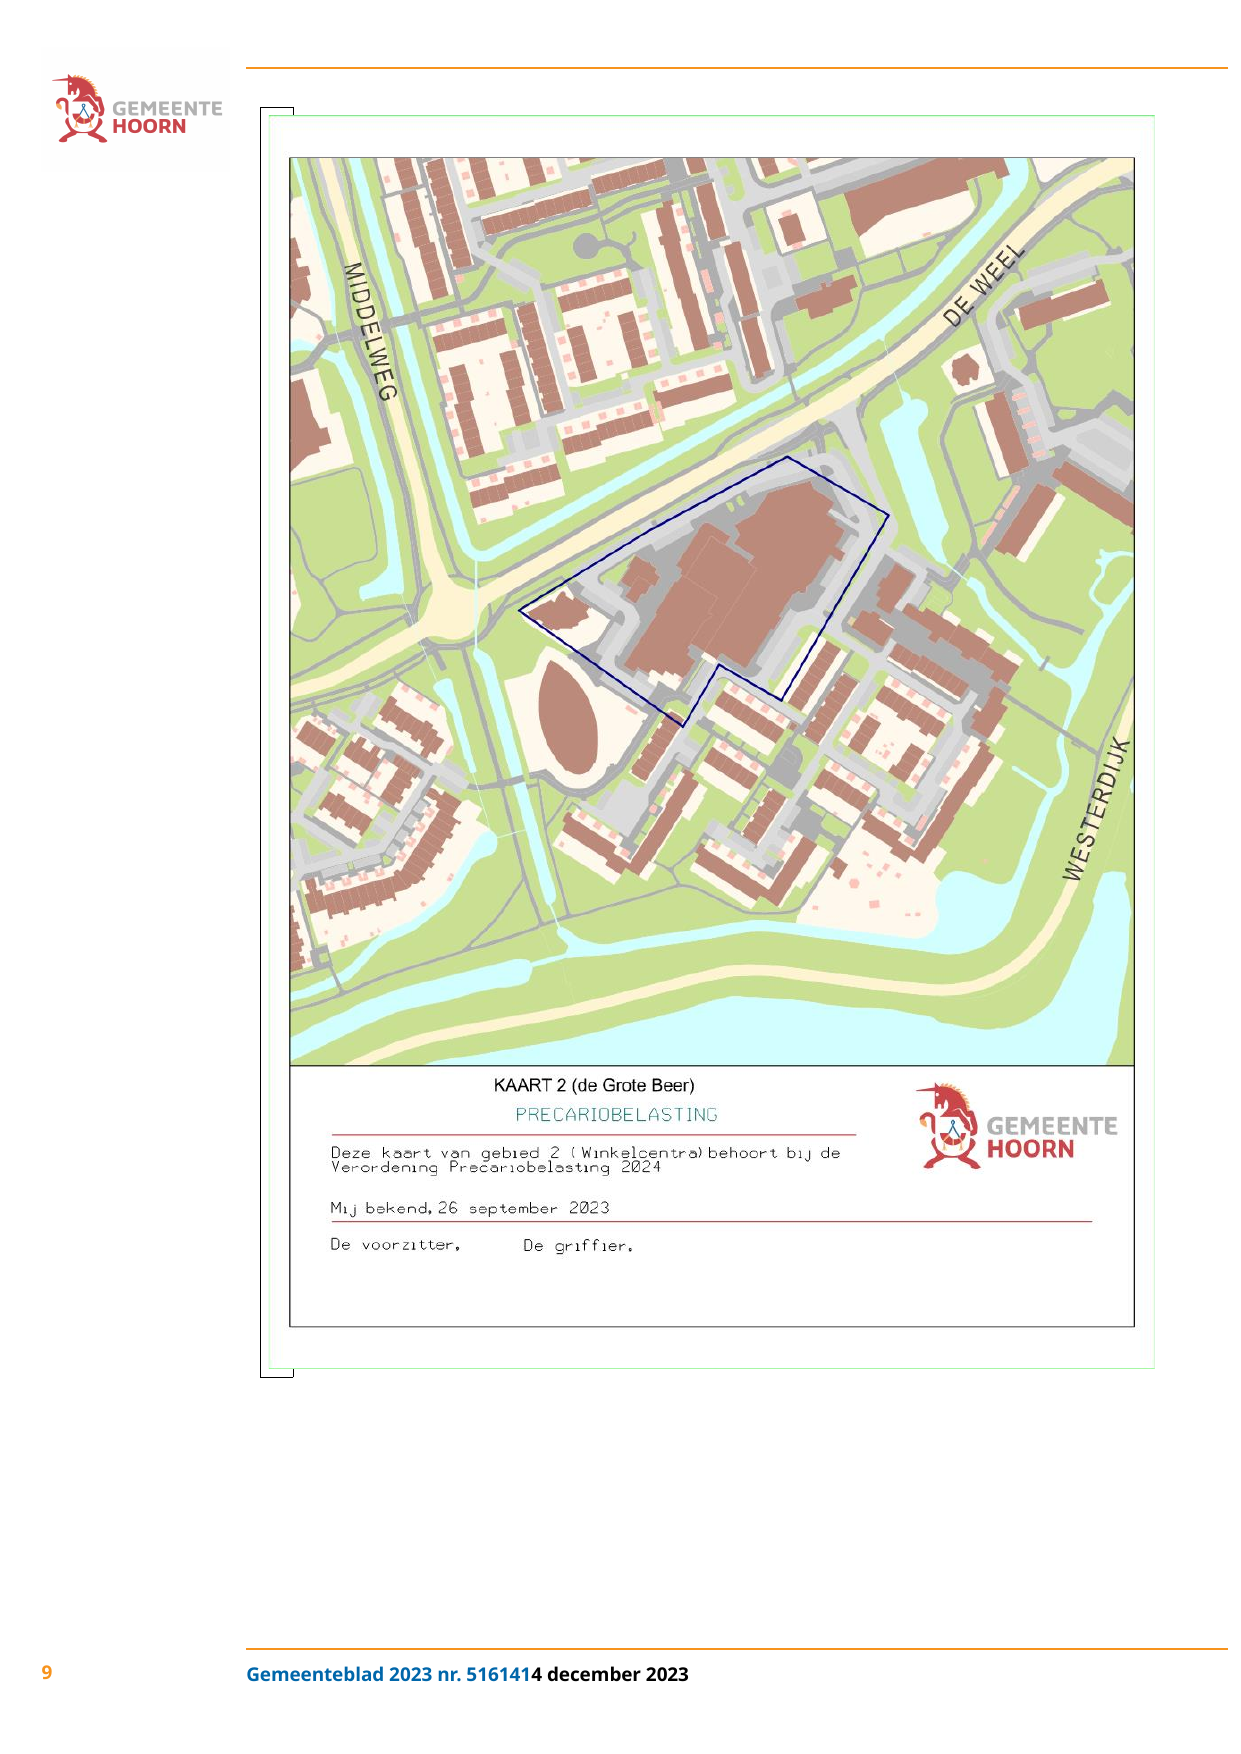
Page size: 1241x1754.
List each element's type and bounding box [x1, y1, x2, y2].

picture [41, 47, 231, 172]
picture [268, 115, 1155, 1369]
